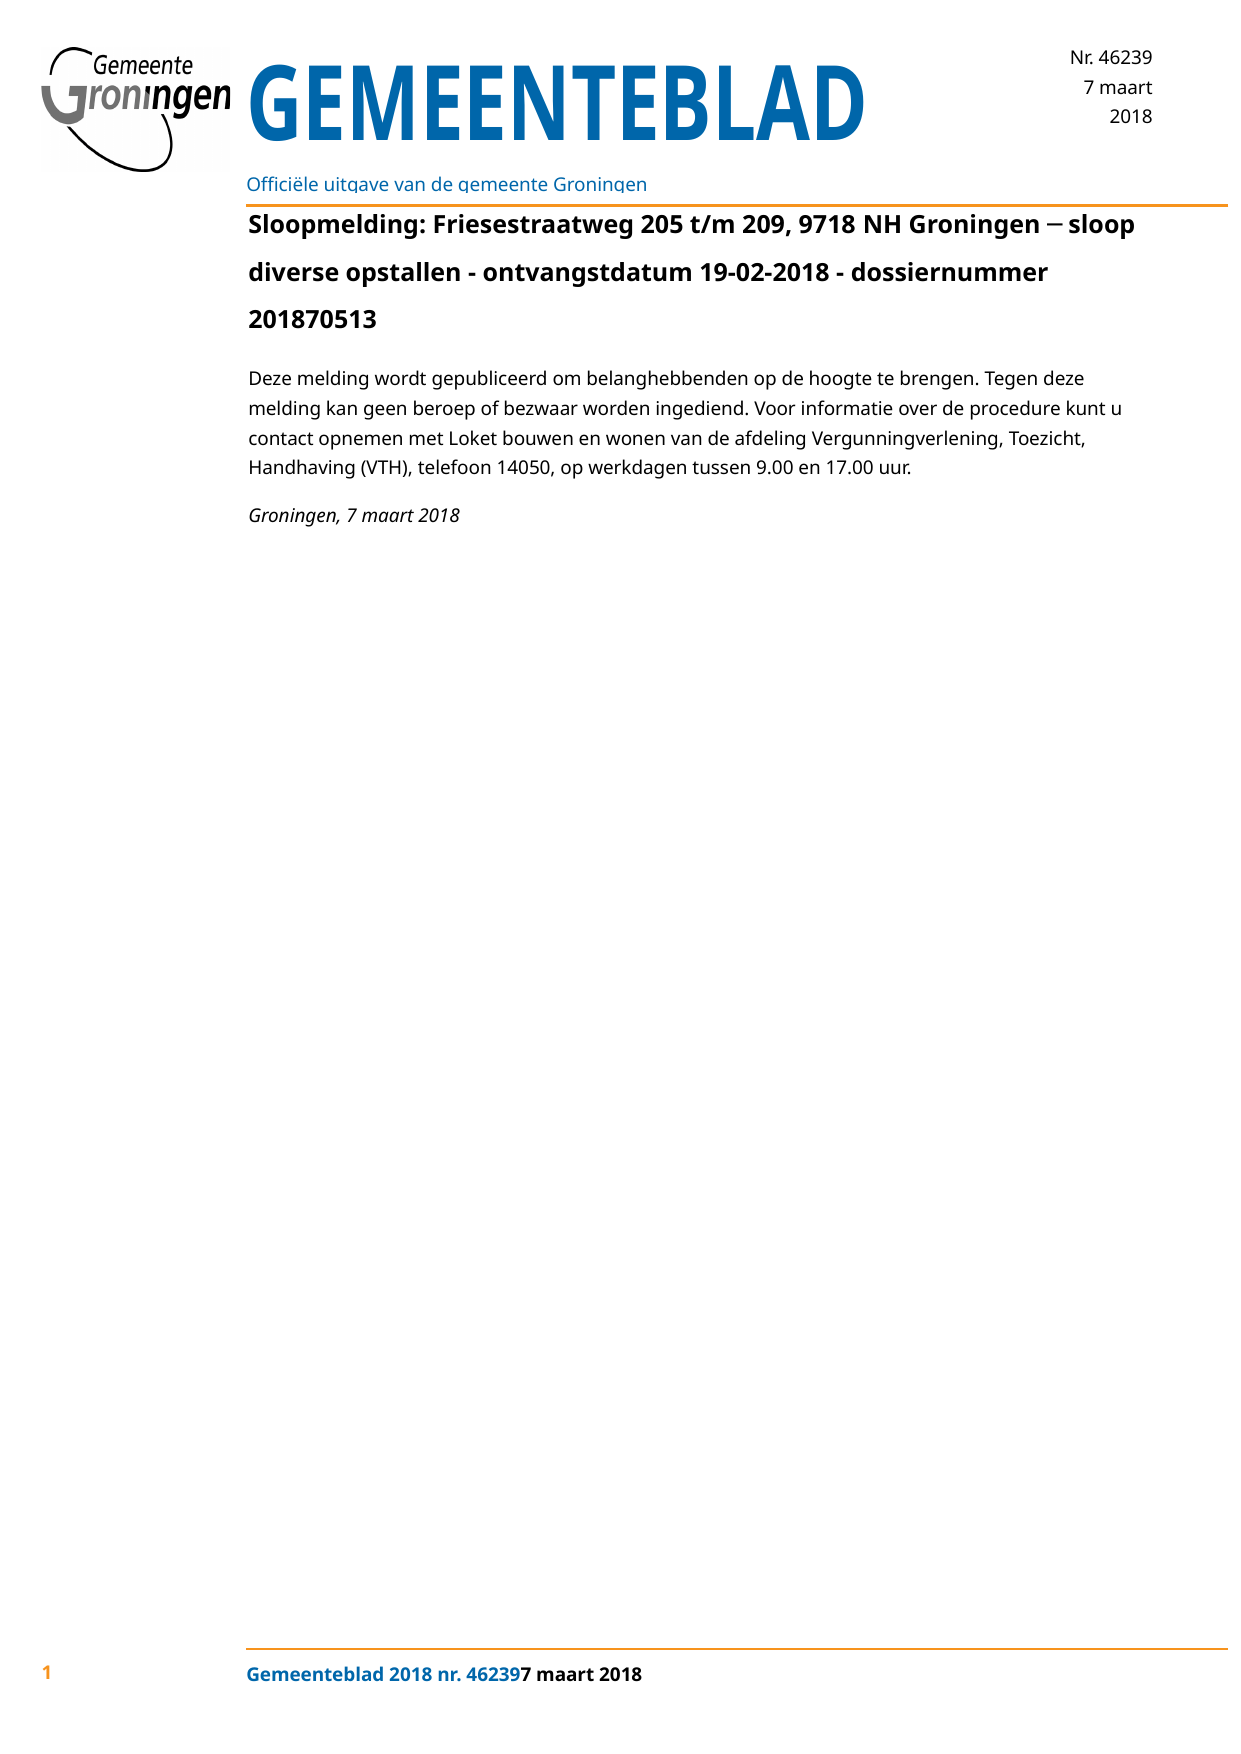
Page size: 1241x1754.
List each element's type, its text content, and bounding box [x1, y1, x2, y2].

text Groningen, 7 maart 2018 [248, 502, 1152, 528]
picture [41, 47, 231, 172]
text Sloopmelding: Friesestraatweg 205 t/m 209, 9718 NH Groningen ─ sloop diverse opstallen - ontvangstdatum 19-02-2018 - dossiernummer 201870513 [248, 207, 1152, 336]
text Deze melding wordt gepubliceerd om belanghebbenden op de hoogte te brengen. Tegen deze melding kan geen beroep of bezwaar worden ingediend. Voor informatie over de procedure kunt u contact opnemen met Loket bouwen en wonen van de afdeling Vergunningverlening, Toezicht, Handhaving (VTH), telefoon 14050, op werkdagen tussen 9.00 en 17.00 uur. [248, 366, 1152, 480]
